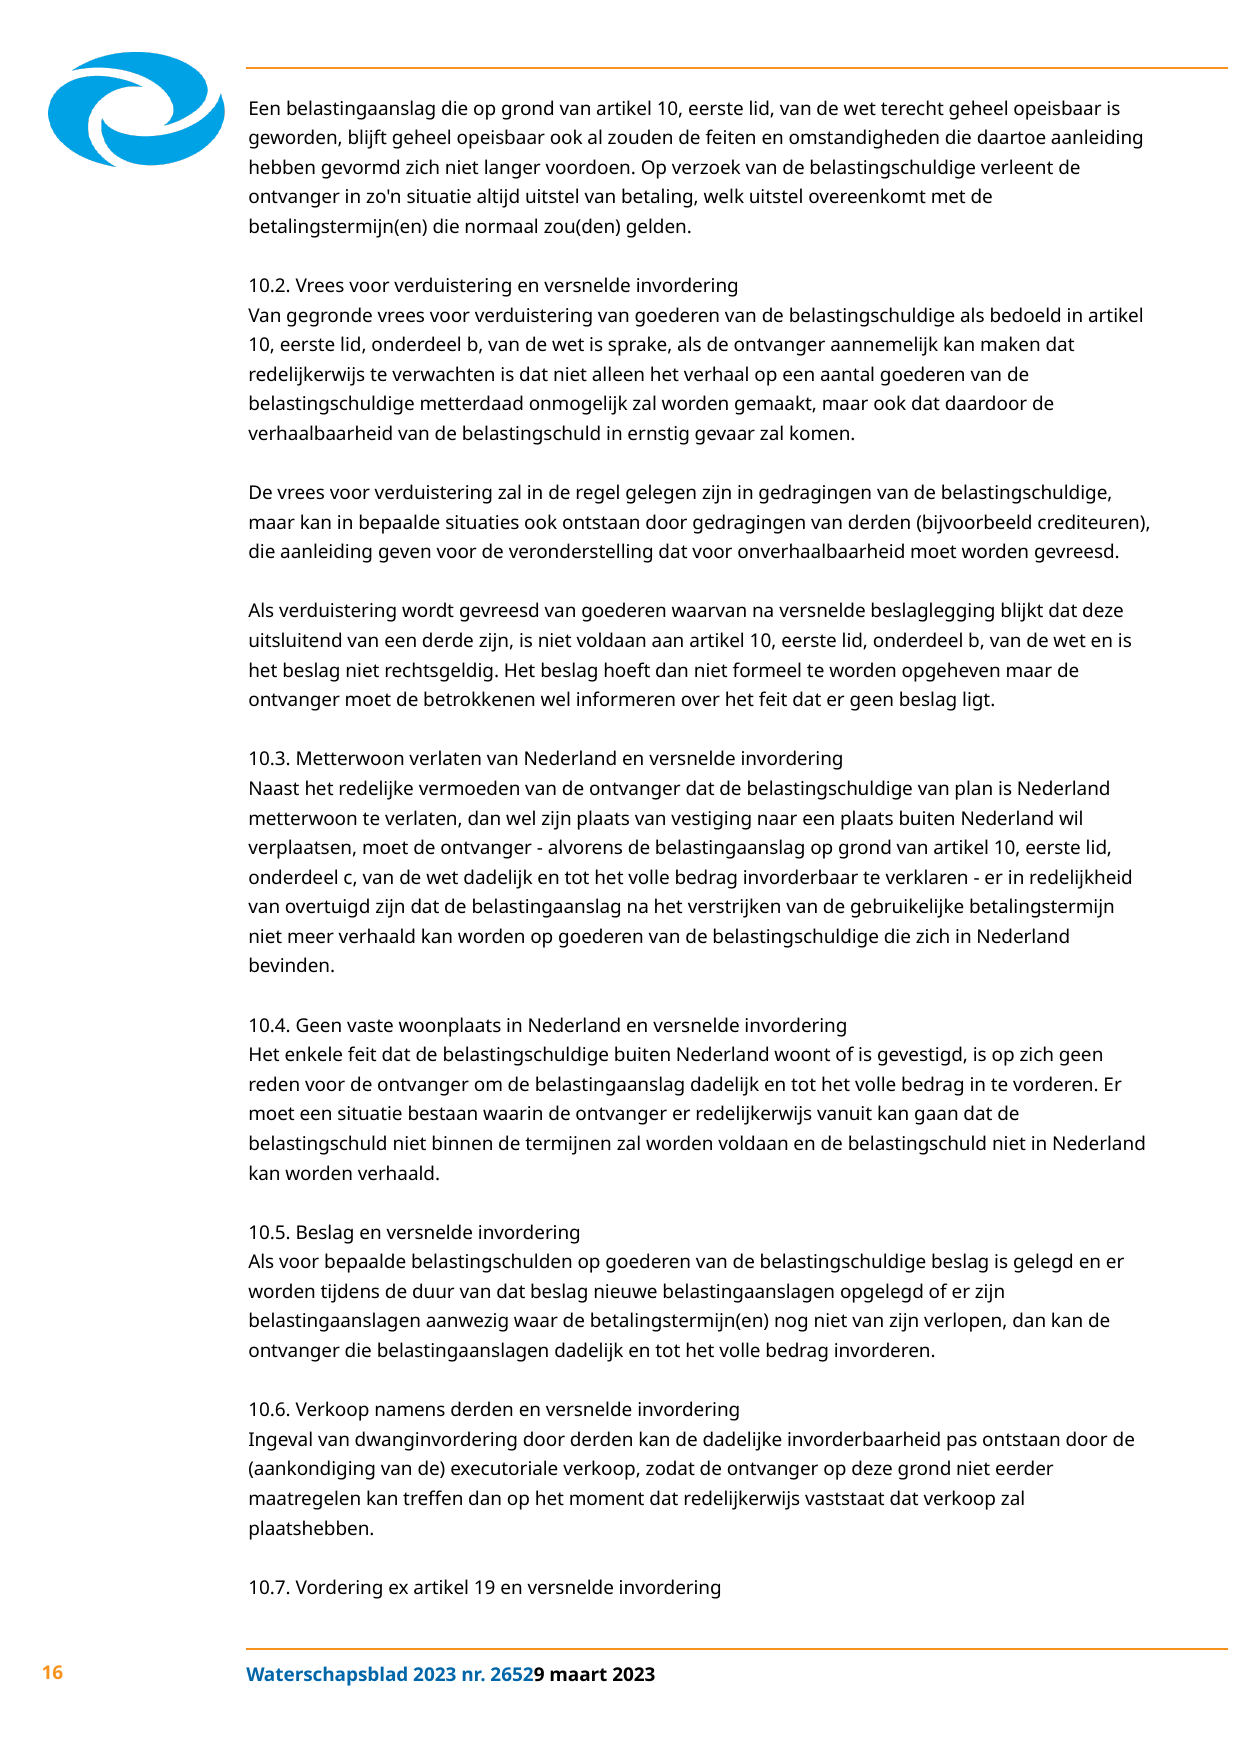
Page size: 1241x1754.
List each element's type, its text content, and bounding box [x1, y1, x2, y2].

text 10.6. Verkoop namens derden en versnelde invordering [248, 1396, 1152, 1422]
text Als voor bepaalde belastingschulden op goederen van de belastingschuldige beslag is gelegd en er worden tijdens de duur van dat beslag nieuwe belastingaanslagen opgelegd of er zijn belastingaanslagen aanwezig waar de betalingstermijn(en) nog niet van zijn verlopen, dan kan de ontvanger die belastingaanslagen dadelijk en tot het volle bedrag invorderen. [248, 1248, 1152, 1363]
text Het enkele feit dat de belastingschuldige buiten Nederland woont of is gevestigd, is op zich geen reden voor de ontvanger om de belastingaanslag dadelijk en tot het volle bedrag in te vorderen. Er moet een situatie bestaan waarin de ontvanger er redelijkerwijs vanuit kan gaan dat de belastingschuld niet binnen de termijnen zal worden voldaan en de belastingschuld niet in Nederland kan worden verhaald. [248, 1041, 1152, 1186]
text Ingeval van dwanginvordering door derden kan de dadelijke invorderbaarheid pas ontstaan door de (aankondiging van de) executoriale verkoop, zodat de ontvanger op deze grond niet eerder maatregelen kan treffen dan op het moment dat redelijkerwijs vaststaat dat verkoop zal plaatshebben. [248, 1426, 1152, 1541]
picture [41, 47, 231, 172]
text 10.2. Vrees voor verduistering en versnelde invordering [248, 272, 1152, 298]
text Een belastingaanslag die op grond van artikel 10, eerste lid, van de wet terecht geheel opeisbaar is geworden, blijft geheel opeisbaar ook al zouden de feiten en omstandigheden die daartoe aanleiding hebben gevormd zich niet langer voordoen. Op verzoek van de belastingschuldige verleent de ontvanger in zo'n situatie altijd uitstel van betaling, welk uitstel overeenkomt met de betalingstermijn(en) die normaal zou(den) gelden. [248, 95, 1152, 239]
text 10.7. Vordering ex artikel 19 en versnelde invordering [248, 1574, 1152, 1600]
text Naast het redelijke vermoeden van de ontvanger dat de belastingschuldige van plan is Nederland metterwoon te verlaten, dan wel zijn plaats van vestiging naar een plaats buiten Nederland wil verplaatsen, moet de ontvanger - alvorens de belastingaanslag op grond van artikel 10, eerste lid, onderdeel c, van de wet dadelijk en tot het volle bedrag invorderbaar te verklaren - er in redelijkheid van overtuigd zijn dat de belastingaanslag na het verstrijken van de gebruikelijke betalingstermijn niet meer verhaald kan worden op goederen van de belastingschuldige die zich in Nederland bevinden. [248, 775, 1152, 978]
text 10.4. Geen vaste woonplaats in Nederland en versnelde invordering [248, 1012, 1152, 1038]
text 10.5. Beslag en versnelde invordering [248, 1219, 1152, 1245]
text Van gegronde vrees voor verduistering van goederen van de belastingschuldige als bedoeld in artikel 10, eerste lid, onderdeel b, van de wet is sprake, als de ontvanger aannemelijk kan maken dat redelijkerwijs te verwachten is dat niet alleen het verhaal op een aantal goederen van de belastingschuldige metterdaad onmogelijk zal worden gemaakt, maar ook dat daardoor de verhaalbaarheid van de belastingschuld in ernstig gevaar zal komen. [248, 302, 1152, 446]
text Als verduistering wordt gevreesd van goederen waarvan na versnelde beslaglegging blijkt dat deze uitsluitend van een derde zijn, is niet voldaan aan artikel 10, eerste lid, onderdeel b, van de wet en is het beslag niet rechtsgeldig. Het beslag hoeft dan niet formeel te worden opgeheven maar de ontvanger moet de betrokkenen wel informeren over het feit dat er geen beslag ligt. [248, 598, 1152, 712]
text 10.3. Metterwoon verlaten van Nederland en versnelde invordering [248, 746, 1152, 771]
text De vrees voor verduistering zal in de regel gelegen zijn in gedragingen van de belastingschuldige, maar kan in bepaalde situaties ook ontstaan door gedragingen van derden (bijvoorbeeld crediteuren), die aanleiding geven voor de veronderstelling dat voor onverhaalbaarheid moet worden gevreesd. [248, 479, 1152, 564]
